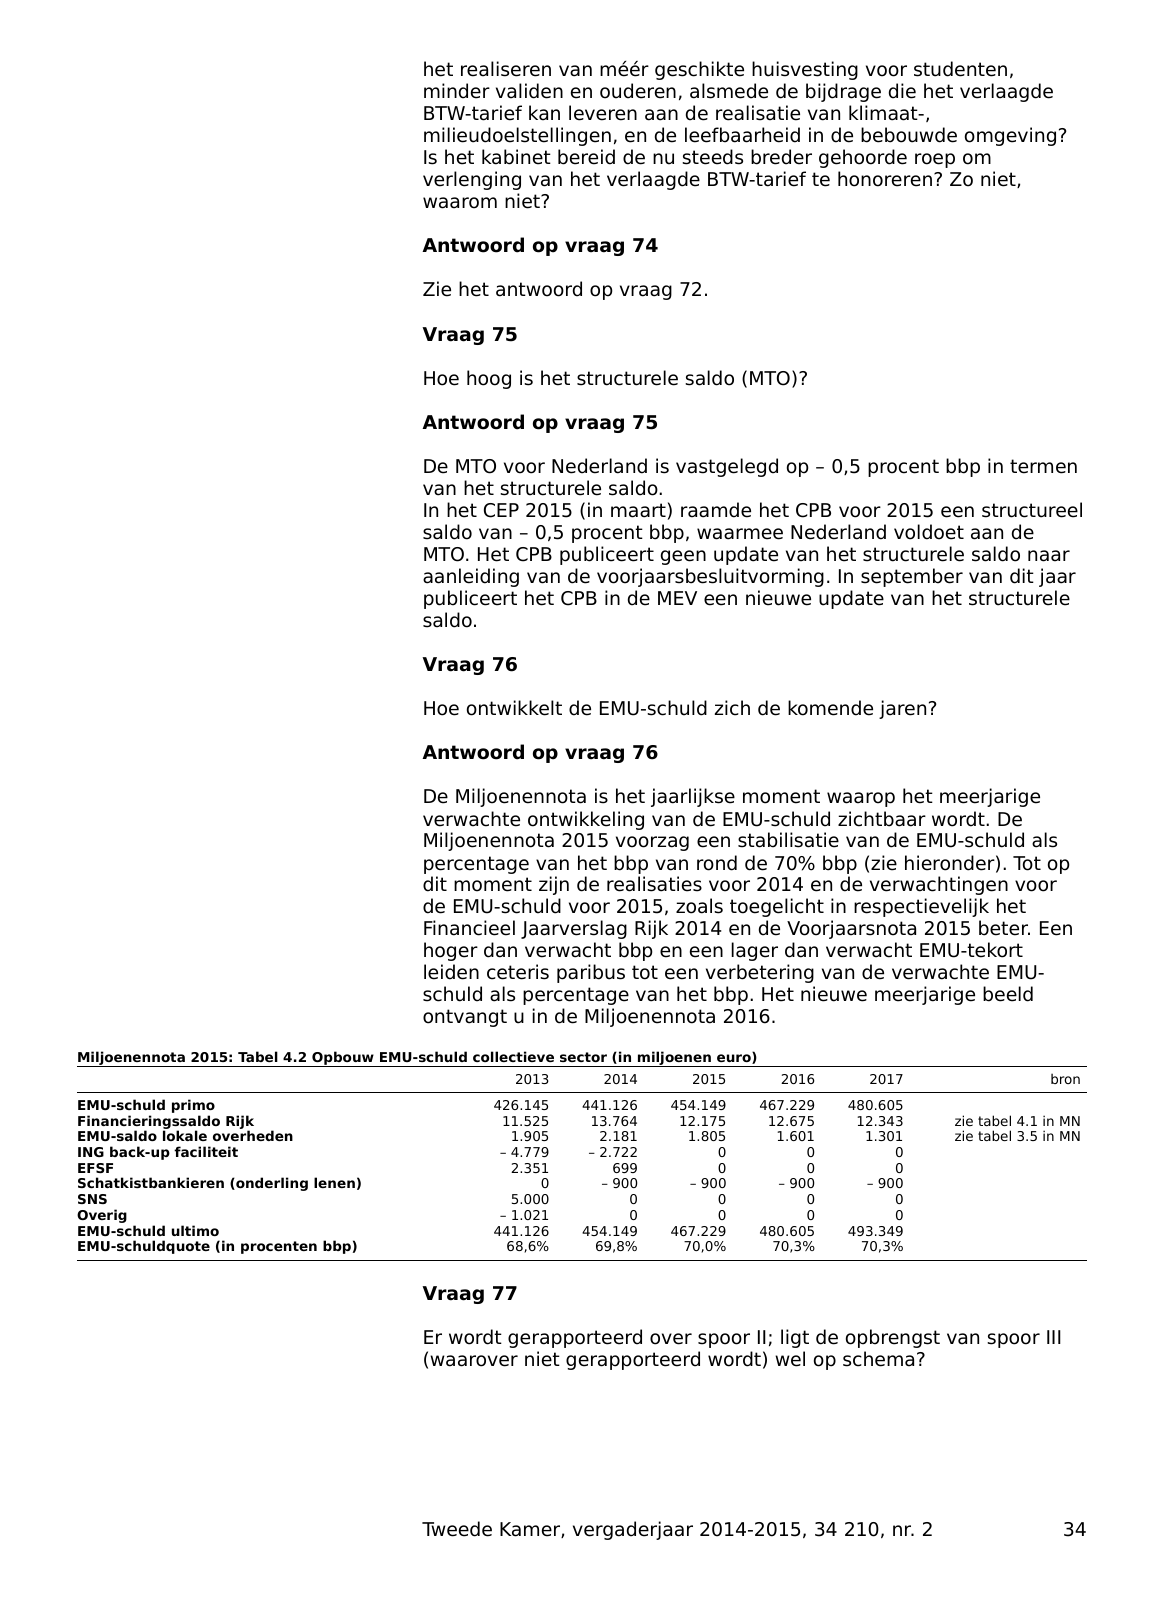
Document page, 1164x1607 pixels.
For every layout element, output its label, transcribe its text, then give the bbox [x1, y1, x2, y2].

table_cell 480.605 [821, 1093, 909, 1113]
table_cell EMU-schuld primo [77, 1093, 466, 1113]
table_cell 480.605 [732, 1224, 821, 1239]
table_cell 70,3% [821, 1239, 909, 1260]
table_cell 467.229 [732, 1093, 821, 1113]
table_cell 0 [644, 1161, 732, 1176]
subtitle Vraag 77 [422, 1283, 1087, 1305]
table_cell 0 [466, 1176, 555, 1192]
table_cell ING back-up faciliteit [77, 1145, 466, 1161]
subtitle Vraag 75 [422, 323, 1087, 345]
table_cell 0 [732, 1192, 821, 1208]
table_cell [909, 1192, 1087, 1208]
table_cell 0 [555, 1192, 644, 1208]
table_cell [909, 1224, 1087, 1239]
table_cell 2.181 [555, 1129, 644, 1145]
table_cell 0 [821, 1192, 909, 1208]
table_cell 2016 [732, 1067, 821, 1092]
table_cell [909, 1161, 1087, 1176]
table_cell 0 [644, 1192, 732, 1208]
table_cell SNS [77, 1192, 466, 1208]
table_cell 1.805 [644, 1129, 732, 1145]
table_cell – 900 [821, 1176, 909, 1192]
table_cell EFSF [77, 1161, 466, 1176]
table_cell 2017 [821, 1067, 909, 1092]
table_cell 454.149 [644, 1093, 732, 1113]
table_cell 0 [732, 1161, 821, 1176]
table_header Miljoenennota 2015: Tabel 4.2 Opbouw EMU-schuld collectieve sector (in miljoenen euro) [77, 1050, 1087, 1066]
table_cell zie tabel 4.1 in MN [909, 1114, 1087, 1129]
table_cell 69,8% [555, 1239, 644, 1260]
table_cell 68,6% [466, 1239, 555, 1260]
table_cell [909, 1145, 1087, 1161]
text In het CEP 2015 (in maart) raamde het CPB voor 2015 een structureel saldo van – 0,5 procent bbp, waarmee Nederland voldoet aan de MTO. Het CPB publiceert geen update van het structurele saldo naar aanleiding van de voorjaarsbesluitvorming. In september van dit jaar publiceert het CPB in de MEV een nieuwe update van het structurele saldo. [422, 500, 1087, 632]
table_cell 0 [644, 1208, 732, 1223]
table_cell 70,3% [732, 1239, 821, 1260]
table_cell 0 [644, 1145, 732, 1161]
subtitle Vraag 76 [422, 654, 1087, 676]
text Hoe ontwikkelt de EMU-schuld zich de komende jaren? [422, 698, 1087, 720]
table_cell 1.301 [821, 1129, 909, 1145]
table_cell – 2.722 [555, 1145, 644, 1161]
table_cell – 900 [555, 1176, 644, 1192]
table_cell – 1.021 [466, 1208, 555, 1223]
table_cell 493.349 [821, 1224, 909, 1239]
subtitle Antwoord op vraag 76 [422, 742, 1087, 764]
table_cell Overig [77, 1208, 466, 1223]
table_cell 12.675 [732, 1114, 821, 1129]
text Er wordt gerapporteerd over spoor II; ligt de opbrengst van spoor III (waarover niet gerapporteerd wordt) wel op schema? [422, 1327, 1087, 1371]
table_cell – 4.779 [466, 1145, 555, 1161]
table_cell bron [909, 1067, 1087, 1092]
table_cell Financieringssaldo Rijk [77, 1114, 466, 1129]
table_cell zie tabel 3.5 in MN [909, 1129, 1087, 1145]
table_cell 1.905 [466, 1129, 555, 1145]
text het realiseren van méér geschikte huisvesting voor studenten, minder validen en ouderen, alsmede de bijdrage die het verlaagde BTW-tarief kan leveren aan de realisatie van klimaat-, milieudoelstellingen, en de leefbaarheid in de bebouwde omgeving? Is het kabinet bereid de nu steeds breder gehoorde roep om verlenging van het verlaagde BTW-tarief te honoreren? Zo niet, waarom niet? [422, 59, 1087, 213]
table_cell 12.343 [821, 1114, 909, 1129]
table_cell – 900 [644, 1176, 732, 1192]
text Zie het antwoord op vraag 72. [422, 279, 1087, 301]
table_cell 2013 [466, 1067, 555, 1092]
table_cell 5.000 [466, 1192, 555, 1208]
subtitle Antwoord op vraag 74 [422, 235, 1087, 257]
table_cell Schatkistbankieren (onderling lenen) [77, 1176, 466, 1192]
table_cell EMU-saldo lokale overheden [77, 1129, 466, 1145]
table_cell – 900 [732, 1176, 821, 1192]
table_cell EMU-schuldquote (in procenten bbp) [77, 1239, 466, 1260]
table_cell 0 [732, 1208, 821, 1223]
table_cell [909, 1176, 1087, 1192]
text De Miljoenennota is het jaarlijkse moment waarop het meerjarige verwachte ontwikkeling van de EMU-schuld zichtbaar wordt. De Miljoenennota 2015 voorzag een stabilisatie van de EMU-schuld als percentage van het bbp van rond de 70% bbp (zie hieronder). Tot op dit moment zijn de realisaties voor 2014 en de verwachtingen voor de EMU-schuld voor 2015, zoals toegelicht in respectievelijk het Financieel Jaarverslag Rijk 2014 en de Voorjaarsnota 2015 beter. Een hoger dan verwacht bbp en een lager dan verwacht EMU-tekort leiden ceteris paribus tot een verbetering van de verwachte EMU-schuld als percentage van het bbp. Het nieuwe meerjarige beeld ontvangt u in de Miljoenennota 2016. [422, 786, 1087, 1028]
table_cell [909, 1093, 1087, 1113]
subtitle Antwoord op vraag 75 [422, 412, 1087, 434]
table_cell 70,0% [644, 1239, 732, 1260]
table_cell 454.149 [555, 1224, 644, 1239]
table_cell 2.351 [466, 1161, 555, 1176]
table_cell EMU-schuld ultimo [77, 1224, 466, 1239]
table_cell 441.126 [466, 1224, 555, 1239]
text Hoe hoog is het structurele saldo (MTO)? [422, 368, 1087, 389]
table_cell [77, 1067, 466, 1092]
table_cell 12.175 [644, 1114, 732, 1129]
table_cell [909, 1239, 1087, 1260]
table_cell 467.229 [644, 1224, 732, 1239]
table_cell 0 [821, 1208, 909, 1223]
table_cell 13.764 [555, 1114, 644, 1129]
table_cell 699 [555, 1161, 644, 1176]
table_cell 1.601 [732, 1129, 821, 1145]
table_cell [909, 1208, 1087, 1223]
table_cell 0 [732, 1145, 821, 1161]
table_cell 0 [555, 1208, 644, 1223]
table_cell 441.126 [555, 1093, 644, 1113]
table_cell 0 [821, 1145, 909, 1161]
table_cell 2015 [644, 1067, 732, 1092]
table_cell 11.525 [466, 1114, 555, 1129]
text De MTO voor Nederland is vastgelegd op – 0,5 procent bbp in termen van het structurele saldo. [422, 456, 1087, 500]
table_cell 0 [821, 1161, 909, 1176]
table_cell 426.145 [466, 1093, 555, 1113]
table_cell 2014 [555, 1067, 644, 1092]
